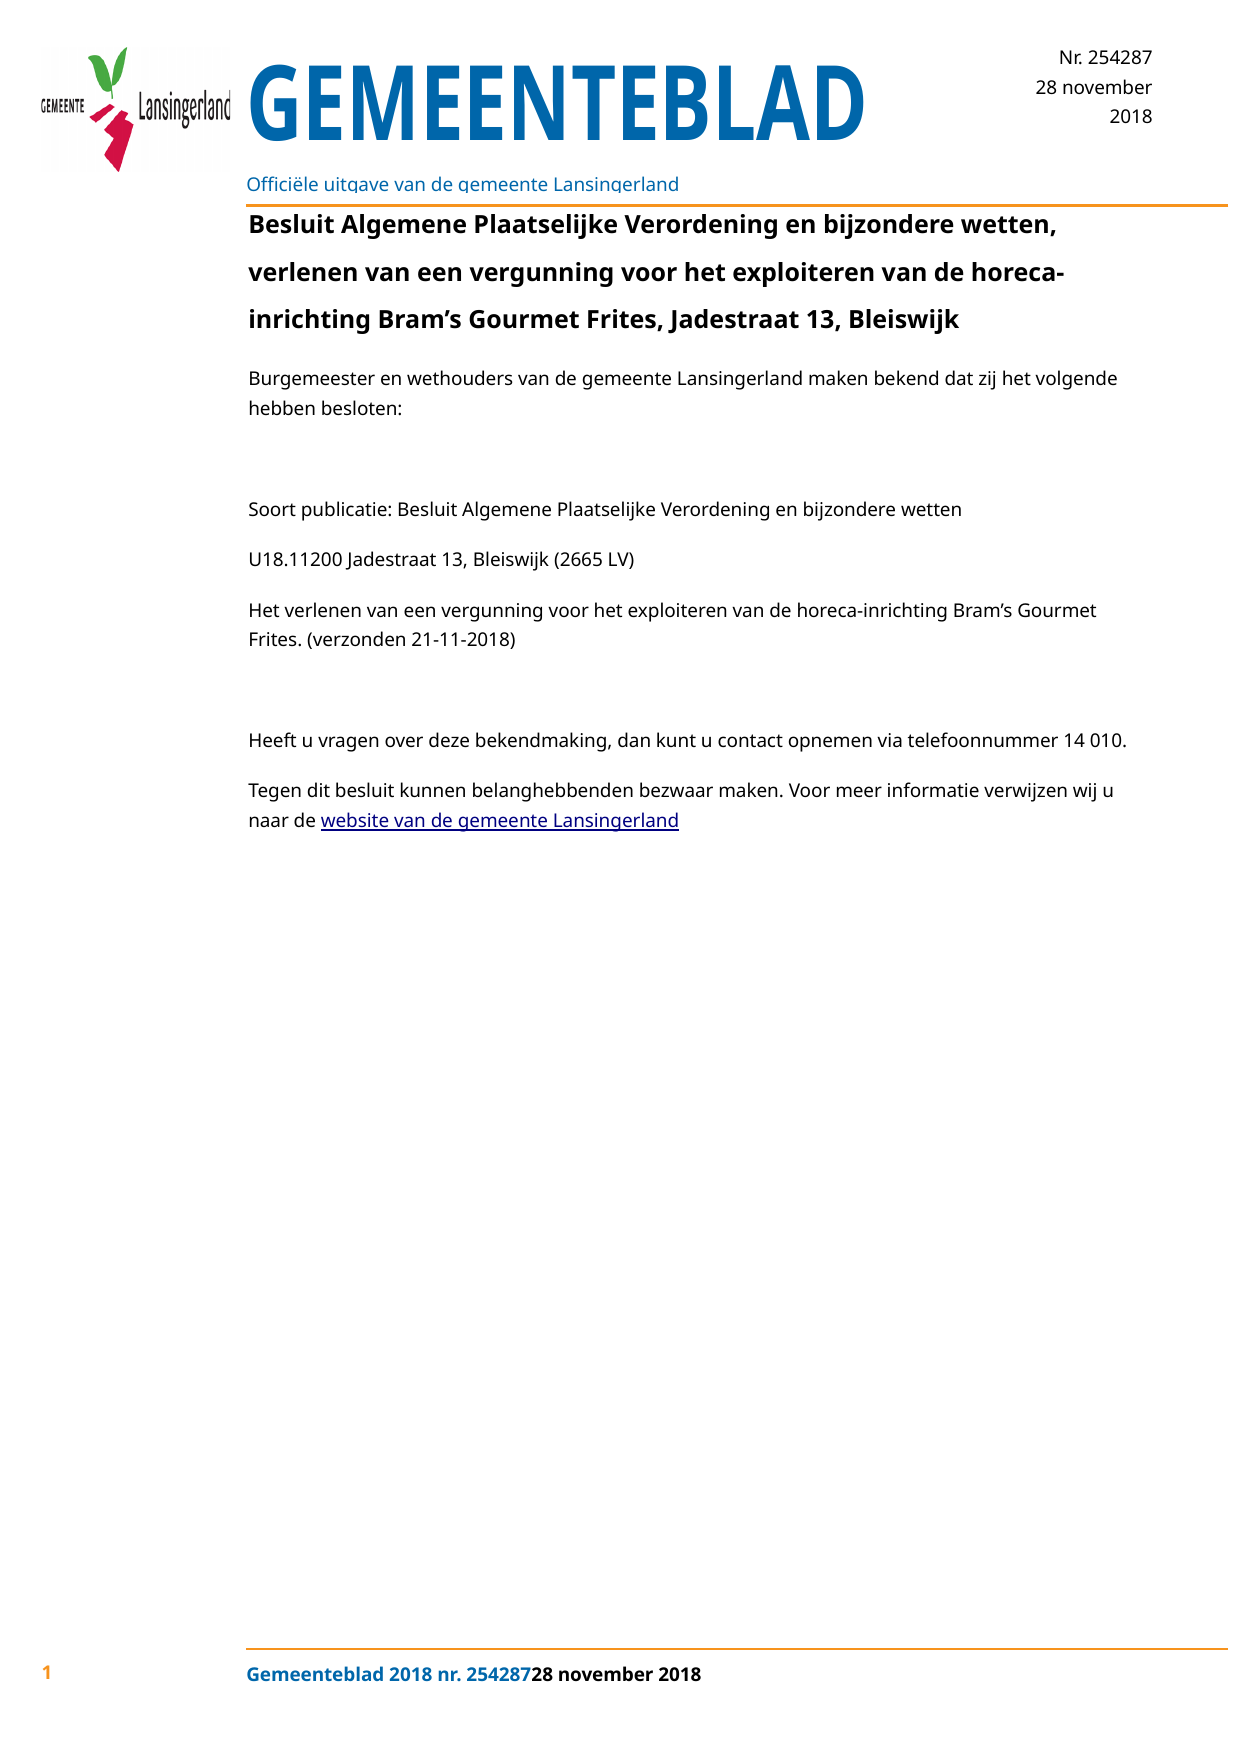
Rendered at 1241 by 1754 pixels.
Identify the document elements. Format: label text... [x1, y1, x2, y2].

text Tegen dit besluit kunnen belanghebbenden bezwaar maken. Voor meer informatie verwijzen wij u naar de website van de gemeente Lansingerland [248, 778, 1152, 833]
text Soort publicatie: Besluit Algemene Plaatselijke Verordening en bijzondere wetten [248, 496, 1152, 522]
text Heeft u vragen over deze bekendmaking, dan kunt u contact opnemen via telefoonnummer 14 010. [248, 727, 1152, 753]
text Het verlenen van een vergunning voor het exploiteren van de horeca-inrichting Bram’s Gourmet Frites. (verzonden 21-11-2018) [248, 597, 1152, 652]
picture [41, 47, 231, 172]
text U18.11200 Jadestraat 13, Bleiswijk (2665 LV) [248, 546, 1152, 572]
text Besluit Algemene Plaatselijke Verordening en bijzondere wetten, verlenen van een vergunning voor het exploiteren van de horeca-inrichting Bram’s Gourmet Frites, Jadestraat 13, Bleiswijk [248, 207, 1152, 336]
text Burgemeester en wethouders van de gemeente Lansingerland maken bekend dat zij het volgende hebben besloten: [248, 366, 1152, 421]
